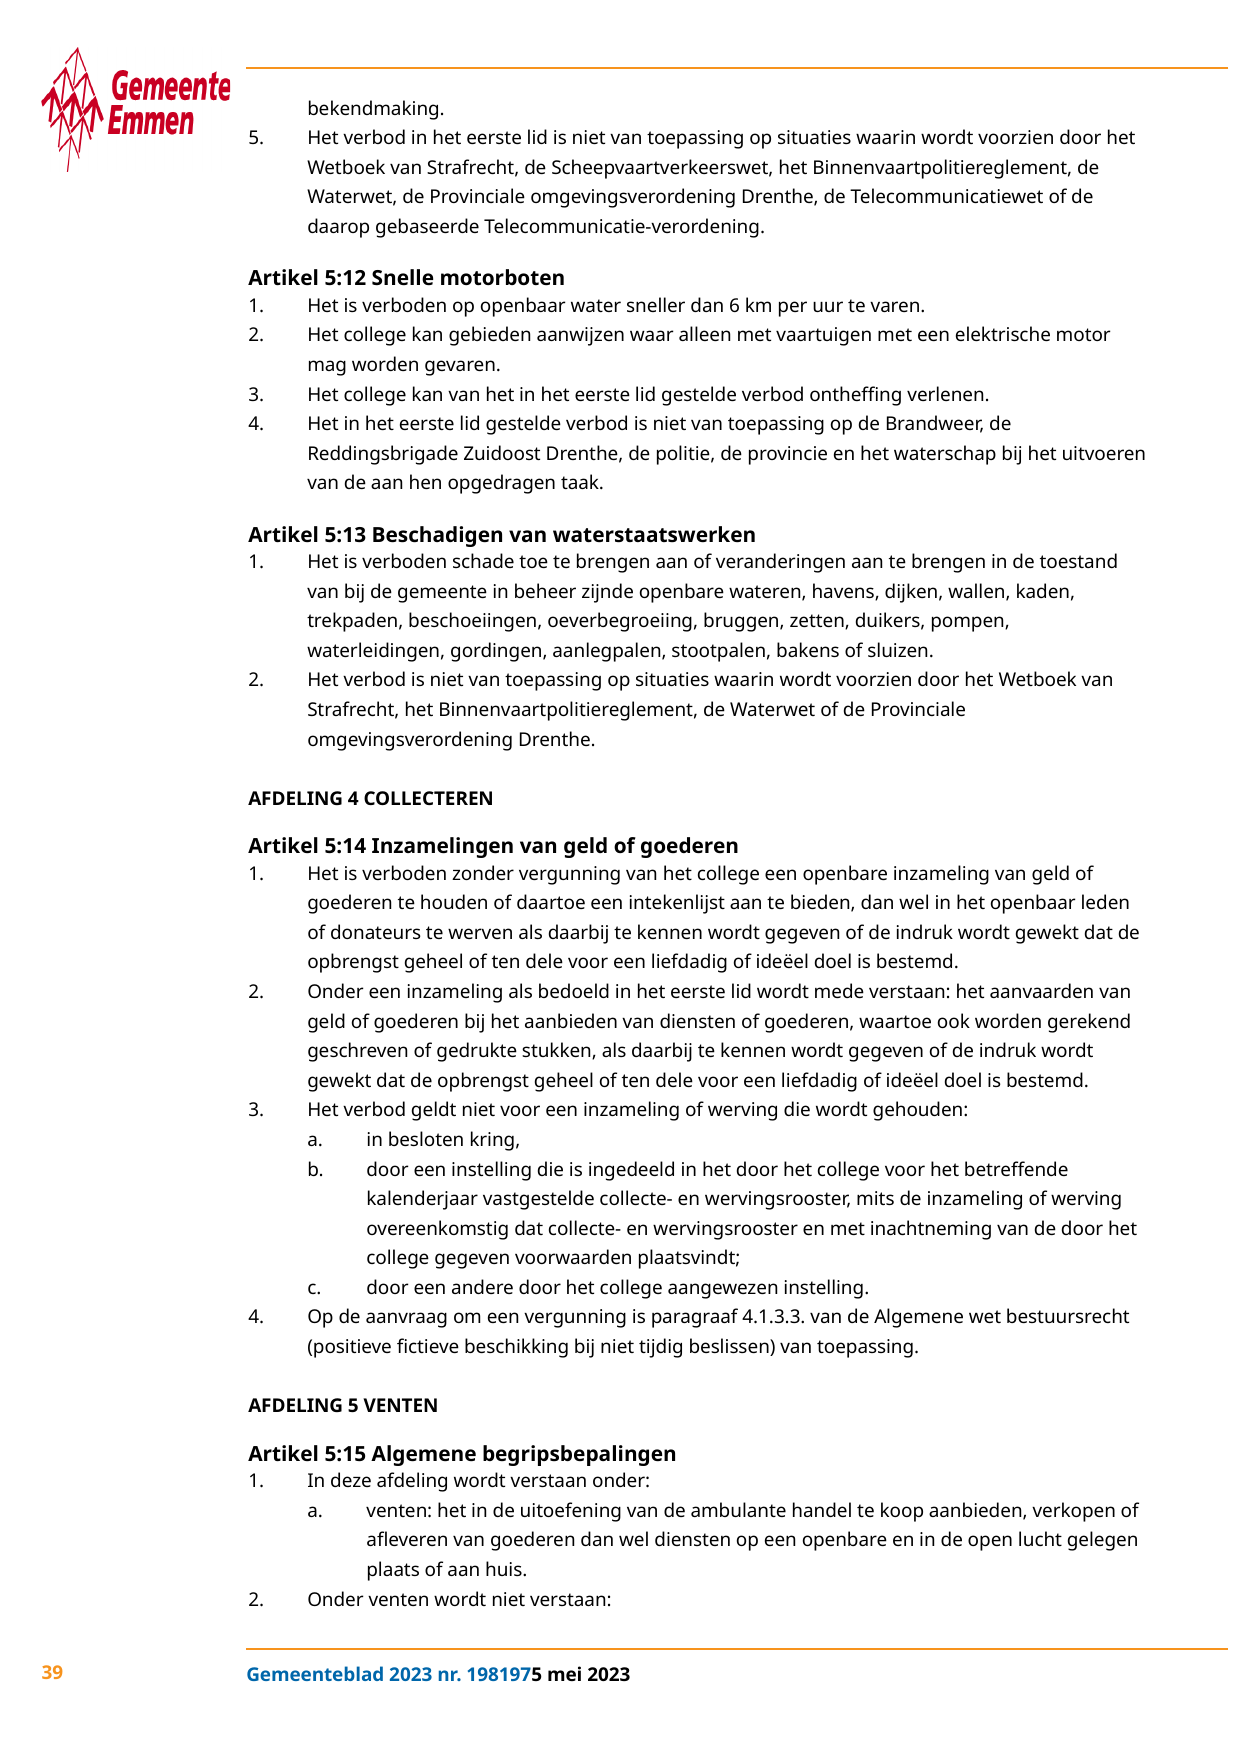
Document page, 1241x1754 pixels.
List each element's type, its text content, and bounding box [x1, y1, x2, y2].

list In deze afdeling wordt verstaan onder: [248, 1467, 1152, 1493]
list Het verbod in het eerste lid is niet van toepassing op situaties waarin wordt voorzien door het Wetboek van Strafrecht, de Scheepvaartverkeerswet, het Binnenvaartpolitiereglement, de Waterwet, de Provinciale omgevingsverordening Drenthe, de Telecommunicatiewet of de daarop gebaseerde Telecommunicatie-verordening. [248, 124, 1152, 239]
text Artikel 5:13 Beschadigen van waterstaatswerken [248, 520, 1152, 548]
list venten: het in de uitoefening van de ambulante handel te koop aanbieden, verkopen of afleveren van goederen dan wel diensten op een openbare en in de open lucht gelegen plaats of aan huis. [307, 1497, 1152, 1582]
list Het college kan gebieden aanwijzen waar alleen met vaartuigen met een elektrische motor mag worden gevaren. [248, 322, 1152, 377]
list Het is verboden op openbaar water sneller dan 6 km per uur te varen. [248, 292, 1152, 318]
text AFDELING 5 VENTEN [248, 1392, 1152, 1418]
list Het is verboden schade toe te brengen aan of veranderingen aan te brengen in de toestand van bij de gemeente in beheer zijnde openbare wateren, havens, dijken, wallen, kaden, trekpaden, beschoeiingen, oeverbegroeiing, bruggen, zetten, duikers, pompen, waterleidingen, gordingen, aanlegpalen, stootpalen, bakens of sluizen. [248, 548, 1152, 663]
list Op de aanvraag om een vergunning is paragraaf 4.1.3.3. van de Algemene wet bestuursrecht (positieve fictieve beschikking bij niet tijdig beslissen) van toepassing. [248, 1304, 1152, 1359]
text Artikel 5:12 Snelle motorboten [248, 263, 1152, 292]
list Het verbod is niet van toepassing op situaties waarin wordt voorzien door het Wetboek van Strafrecht, het Binnenvaartpolitiereglement, de Waterwet of de Provinciale omgevingsverordening Drenthe. [248, 667, 1152, 752]
list bekendmaking. [248, 95, 1152, 121]
list in besloten kring, [307, 1126, 1152, 1152]
list door een andere door het college aangewezen instelling. [307, 1274, 1152, 1300]
picture [41, 47, 231, 172]
list Het college kan van het in het eerste lid gestelde verbod ontheffing verlenen. [248, 381, 1152, 406]
list Onder een inzameling als bedoeld in het eerste lid wordt mede verstaan: het aanvaarden van geld of goederen bij het aanbieden van diensten of goederen, waartoe ook worden gerekend geschreven of gedrukte stukken, als daarbij te kennen wordt gegeven of de indruk wordt gewekt dat de opbrengst geheel of ten dele voor een liefdadig of ideëel doel is bestemd. [248, 978, 1152, 1093]
list Het is verboden zonder vergunning van het college een openbare inzameling van geld of goederen te houden of daartoe een intekenlijst aan te bieden, dan wel in het openbaar leden of donateurs te werven als daarbij te kennen wordt gegeven of de indruk wordt gewekt dat de opbrengst geheel of ten dele voor een liefdadig of ideëel doel is bestemd. [248, 860, 1152, 974]
text Artikel 5:14 Inzamelingen van geld of goederen [248, 832, 1152, 860]
text AFDELING 4 COLLECTEREN [248, 785, 1152, 811]
text Artikel 5:15 Algemene begripsbepalingen [248, 1439, 1152, 1467]
list Het in het eerste lid gestelde verbod is niet van toepassing op de Brandweer, de Reddingsbrigade Zuidoost Drenthe, de politie, de provincie en het waterschap bij het uitvoeren van de aan hen opgedragen taak. [248, 410, 1152, 495]
list door een instelling die is ingedeeld in het door het college voor het betreffende kalenderjaar vastgestelde collecte- en wervingsrooster, mits de inzameling of werving overeenkomstig dat collecte- en wervingsrooster en met inachtneming van de door het college gegeven voorwaarden plaatsvindt; [307, 1156, 1152, 1270]
list Onder venten wordt niet verstaan: [248, 1586, 1152, 1612]
list Het verbod geldt niet voor een inzameling of werving die wordt gehouden: [248, 1097, 1152, 1122]
